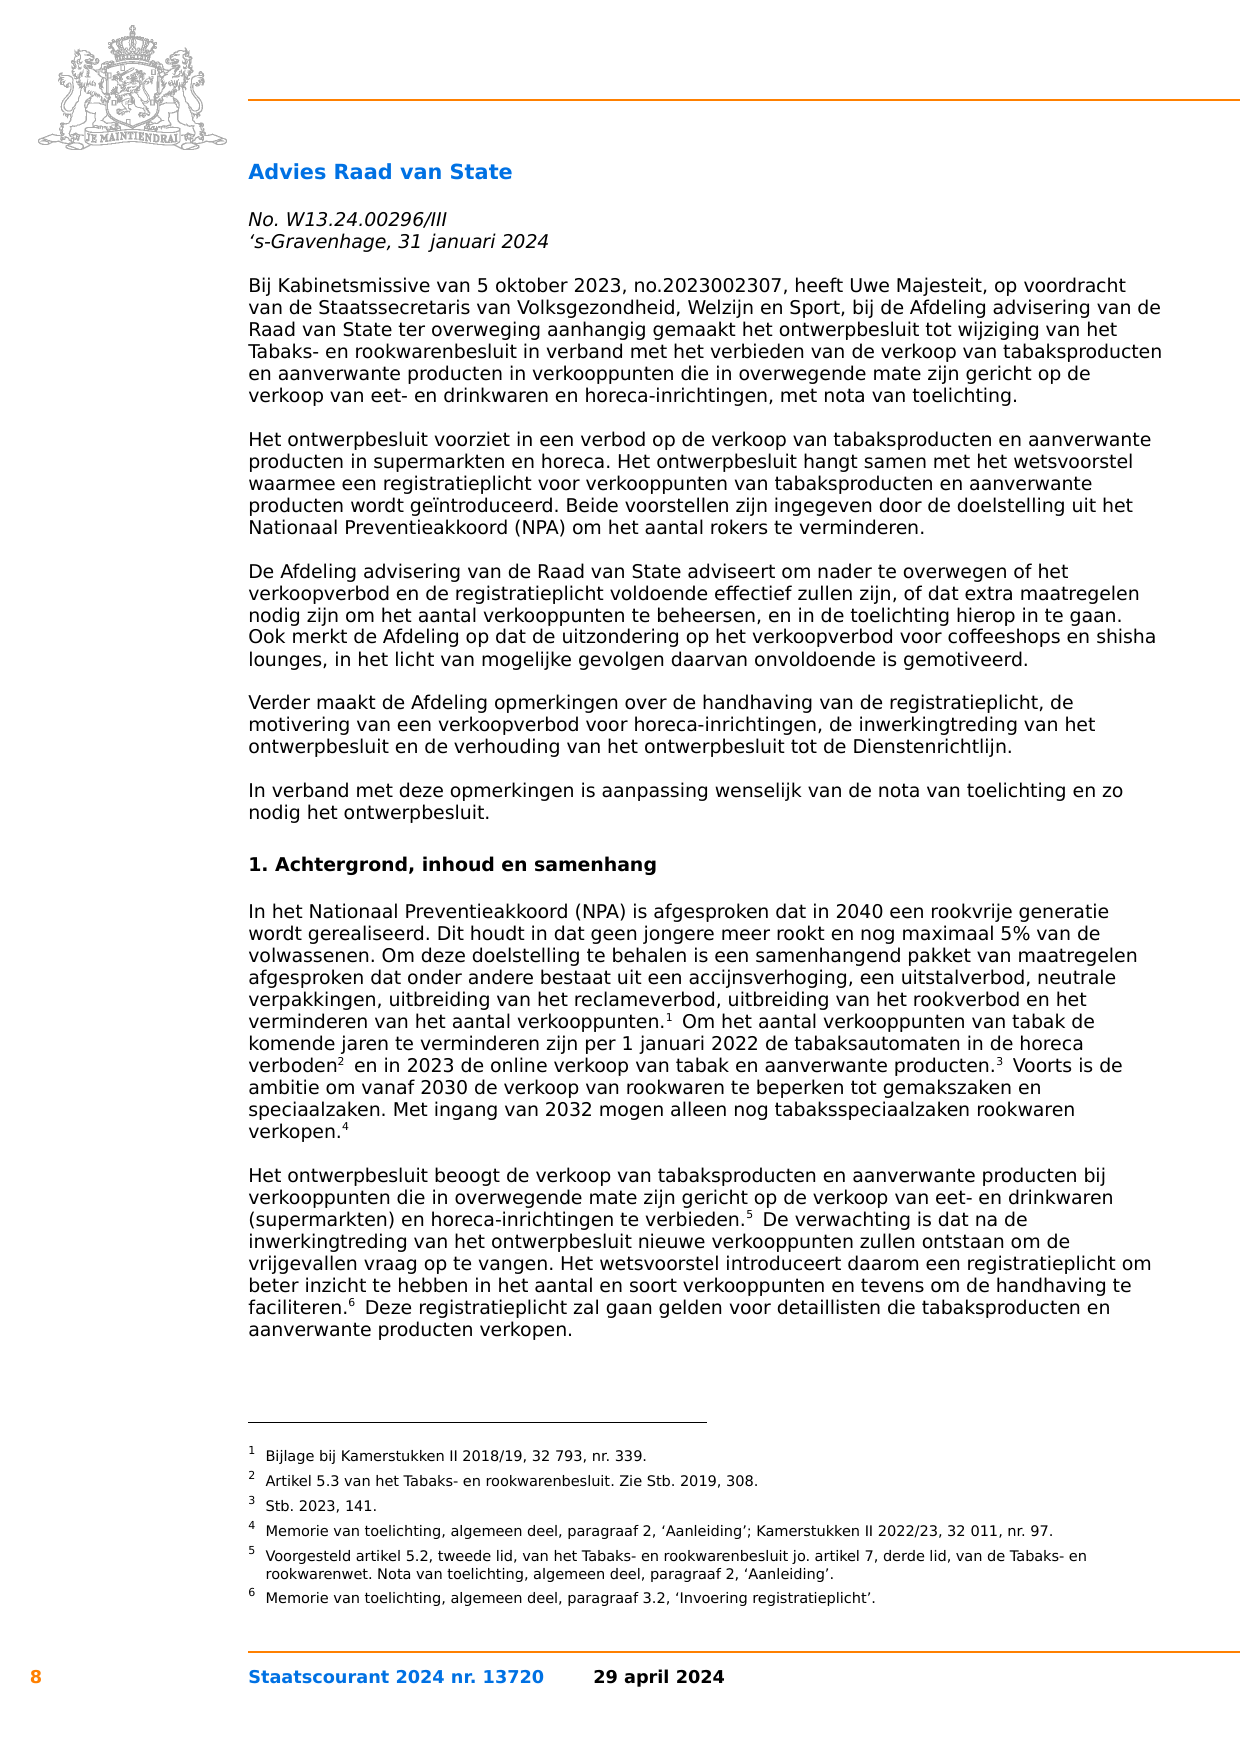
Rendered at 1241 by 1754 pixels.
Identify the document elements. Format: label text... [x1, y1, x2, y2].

subtitle Advies Raad van State [248, 160, 1163, 184]
subtitle 1. Achtergrond, inhoud en samenhang [248, 854, 1163, 876]
text Het ontwerpbesluit voorziet in een verbod op de verkoop van tabaksproducten en aanverwante producten in supermarkten en horeca. Het ontwerpbesluit hangt samen met het wetsvoorstel waarmee een registratieplicht voor verkooppunten van tabaksproducten en aanverwante producten wordt geïntroduceerd. Beide voorstellen zijn ingegeven door de doelstelling uit het Nationaal Preventieakkoord (NPA) om het aantal rokers te verminderen. [248, 429, 1163, 539]
picture [38, 25, 227, 150]
text Verder maakt de Afdeling opmerkingen over de handhaving van de registratieplicht, de motivering van een verkoopverbod voor horeca-inrichtingen, de inwerkingtreding van het ontwerpbesluit en de verhouding van het ontwerpbesluit tot de Dienstenrichtlijn. [248, 692, 1163, 758]
text Memorie van toelichting, algemeen deel, paragraaf 3.2, ‘Invoering registratieplicht’. [248, 1586, 1163, 1608]
text ‘s-Gravenhage, 31 januari 2024 [248, 231, 1163, 253]
text Bijlage bij Kamerstukken II 2018/19, 32 793, nr. 339. [248, 1444, 1163, 1466]
text De Afdeling advisering van de Raad van State adviseert om nader te overwegen of het verkoopverbod en de registratieplicht voldoende effectief zullen zijn, of dat extra maatregelen nodig zijn om het aantal verkooppunten te beheersen, en in de toelichting hierop in te gaan. Ook merkt de Afdeling op dat de uitzondering op het verkoopverbod voor coffeeshops en shisha lounges, in het licht van mogelijke gevolgen daarvan onvoldoende is gemotiveerd. [248, 561, 1163, 670]
text Memorie van toelichting, algemeen deel, paragraaf 2, ‘Aanleiding’; Kamerstukken II 2022/23, 32 011, nr. 97. [248, 1519, 1163, 1541]
text Voorgesteld artikel 5.2, tweede lid, van het Tabaks- en rookwarenbesluit jo. artikel 7, derde lid, van de Tabaks- en rookwarenwet. Nota van toelichting, algemeen deel, paragraaf 2, ‘Aanleiding’. [248, 1544, 1163, 1583]
text In verband met deze opmerkingen is aanpassing wenselijk van de nota van toelichting en zo nodig het ontwerpbesluit. [248, 780, 1163, 824]
text Stb. 2023, 141. [248, 1494, 1163, 1516]
text Artikel 5.3 van het Tabaks- en rookwarenbesluit. Zie Stb. 2019, 308. [248, 1469, 1163, 1491]
text In het Nationaal Preventieakkoord (NPA) is afgesproken dat in 2040 een rookvrije generatie wordt gerealiseerd. Dit houdt in dat geen jongere meer rookt en nog maximaal 5% van de volwassenen. Om deze doelstelling te behalen is een samenhangend pakket van maatregelen afgesproken dat onder andere bestaat uit een accijnsverhoging, een uitstalverbod, neutrale verpakkingen, uitbreiding van het reclameverbod, uitbreiding van het rookverbod en het verminderen van het aantal verkooppunten. Om het aantal verkooppunten van tabak de komende jaren te verminderen zijn per 1 januari 2022 de tabaksautomaten in de horeca verboden en in 2023 de online verkoop van tabak en aanverwante producten. Voorts is de ambitie om vanaf 2030 de verkoop van rookwaren te beperken tot gemakszaken en speciaalzaken. Met ingang van 2032 mogen alleen nog tabaksspeciaalzaken rookwaren verkopen. [248, 901, 1163, 1143]
text No. W13.24.00296/III [248, 209, 1163, 231]
text Het ontwerpbesluit beoogt de verkoop van tabaksproducten en aanverwante producten bij verkooppunten die in overwegende mate zijn gericht op de verkoop van eet- en drinkwaren (supermarkten) en horeca-inrichtingen te verbieden. De verwachting is dat na de inwerkingtreding van het ontwerpbesluit nieuwe verkooppunten zullen ontstaan om de vrijgevallen vraag op te vangen. Het wetsvoorstel introduceert daarom een registratieplicht om beter inzicht te hebben in het aantal en soort verkooppunten en tevens om de handhaving te faciliteren. Deze registratieplicht zal gaan gelden voor detaillisten die tabaksproducten en aanverwante producten verkopen. [248, 1165, 1163, 1341]
text Bij Kabinetsmissive van 5 oktober 2023, no.2023002307, heeft Uwe Majesteit, op voordracht van de Staatssecretaris van Volksgezondheid, Welzijn en Sport, bij de Afdeling advisering van de Raad van State ter overweging aanhangig gemaakt het ontwerpbesluit tot wijziging van het Tabaks- en rookwarenbesluit in verband met het verbieden van de verkoop van tabaksproducten en aanverwante producten in verkooppunten die in overwegende mate zijn gericht op de verkoop van eet- en drinkwaren en horeca-inrichtingen, met nota van toelichting. [248, 275, 1163, 407]
